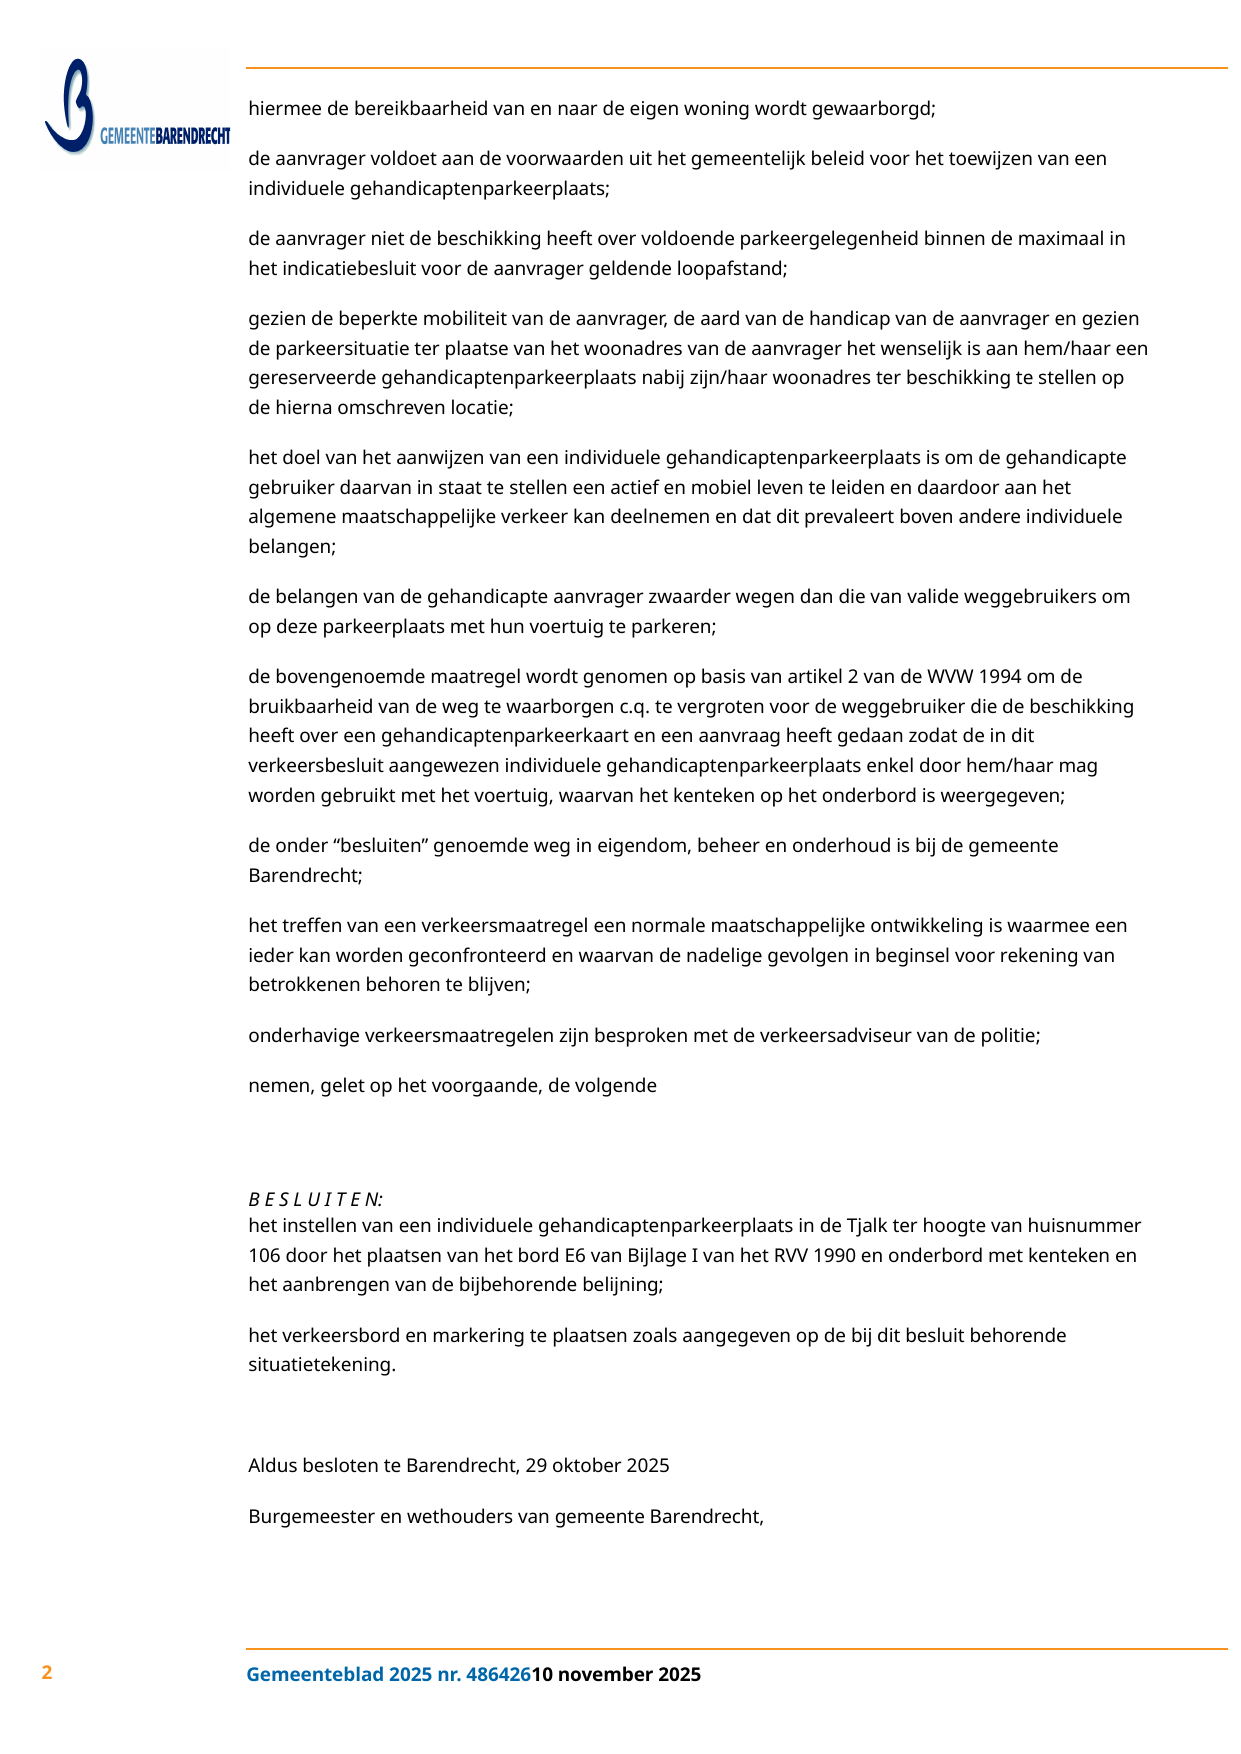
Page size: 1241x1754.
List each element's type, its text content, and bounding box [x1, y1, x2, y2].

text de bovengenoemde maatregel wordt genomen op basis van artikel 2 van de WVW 1994 om de bruikbaarheid van de weg te waarborgen c.q. te vergroten voor de weggebruiker die de beschikking heeft over een gehandicaptenparkeerkaart en een aanvraag heeft gedaan zodat de in dit verkeersbesluit aangewezen individuele gehandicaptenparkeerplaats enkel door hem/haar mag worden gebruikt met het voertuig, waarvan het kenteken op het onderbord is weergegeven; [248, 663, 1152, 808]
text Aldus besloten te Barendrecht, 29 oktober 2025 [248, 1452, 1152, 1478]
text Burgemeester en wethouders van gemeente Barendrecht, [248, 1503, 1152, 1528]
text de aanvrager niet de beschikking heeft over voldoende parkeergelegenheid binnen de maximaal in het indicatiebesluit voor de aanvrager geldende loopafstand; [248, 225, 1152, 281]
text het treffen van een verkeersmaatregel een normale maatschappelijke ontwikkeling is waarmee een ieder kan worden geconfronteerd en waarvan de nadelige gevolgen in beginsel voor rekening van betrokkenen behoren te blijven; [248, 912, 1152, 997]
text nemen, gelet op het voorgaande, de volgende [248, 1072, 1152, 1098]
text het instellen van een individuele gehandicaptenparkeerplaats in de Tjalk ter hoogte van huisnummer 106 door het plaatsen van het bord E6 van Bijlage I van het RVV 1990 en onderbord met kenteken en het aanbrengen van de bijbehorende belijning; [248, 1212, 1152, 1297]
text het verkeersbord en markering te plaatsen zoals aangegeven op de bij dit besluit behorende situatietekening. [248, 1322, 1152, 1377]
text B E S L U I T E N: [248, 1187, 1152, 1212]
text de belangen van de gehandicapte aanvrager zwaarder wegen dan die van valide weggebruikers om op deze parkeerplaats met hun voertuig te parkeren; [248, 583, 1152, 639]
text hiermee de bereikbaarheid van en naar de eigen woning wordt gewaarborgd; [248, 95, 1152, 121]
text de aanvrager voldoet aan de voorwaarden uit het gemeentelijk beleid voor het toewijzen van een individuele gehandicaptenparkeerplaats; [248, 145, 1152, 201]
text de onder “besluiten” genoemde weg in eigendom, beheer en onderhoud is bij de gemeente Barendrecht; [248, 832, 1152, 888]
text gezien de beperkte mobiliteit van de aanvrager, de aard van de handicap van de aanvrager en gezien de parkeersituatie ter plaatse van het woonadres van de aanvrager het wenselijk is aan hem/haar een gereserveerde gehandicaptenparkeerplaats nabij zijn/haar woonadres ter beschikking te stellen op de hierna omschreven locatie; [248, 305, 1152, 420]
text onderhavige verkeersmaatregelen zijn besproken met de verkeersadviseur van de politie; [248, 1022, 1152, 1048]
text het doel van het aanwijzen van een individuele gehandicaptenparkeerplaats is om de gehandicapte gebruiker daarvan in staat te stellen een actief en mobiel leven te leiden en daardoor aan het algemene maatschappelijke verkeer kan deelnemen en dat dit prevaleert boven andere individuele belangen; [248, 444, 1152, 559]
picture [41, 47, 231, 172]
